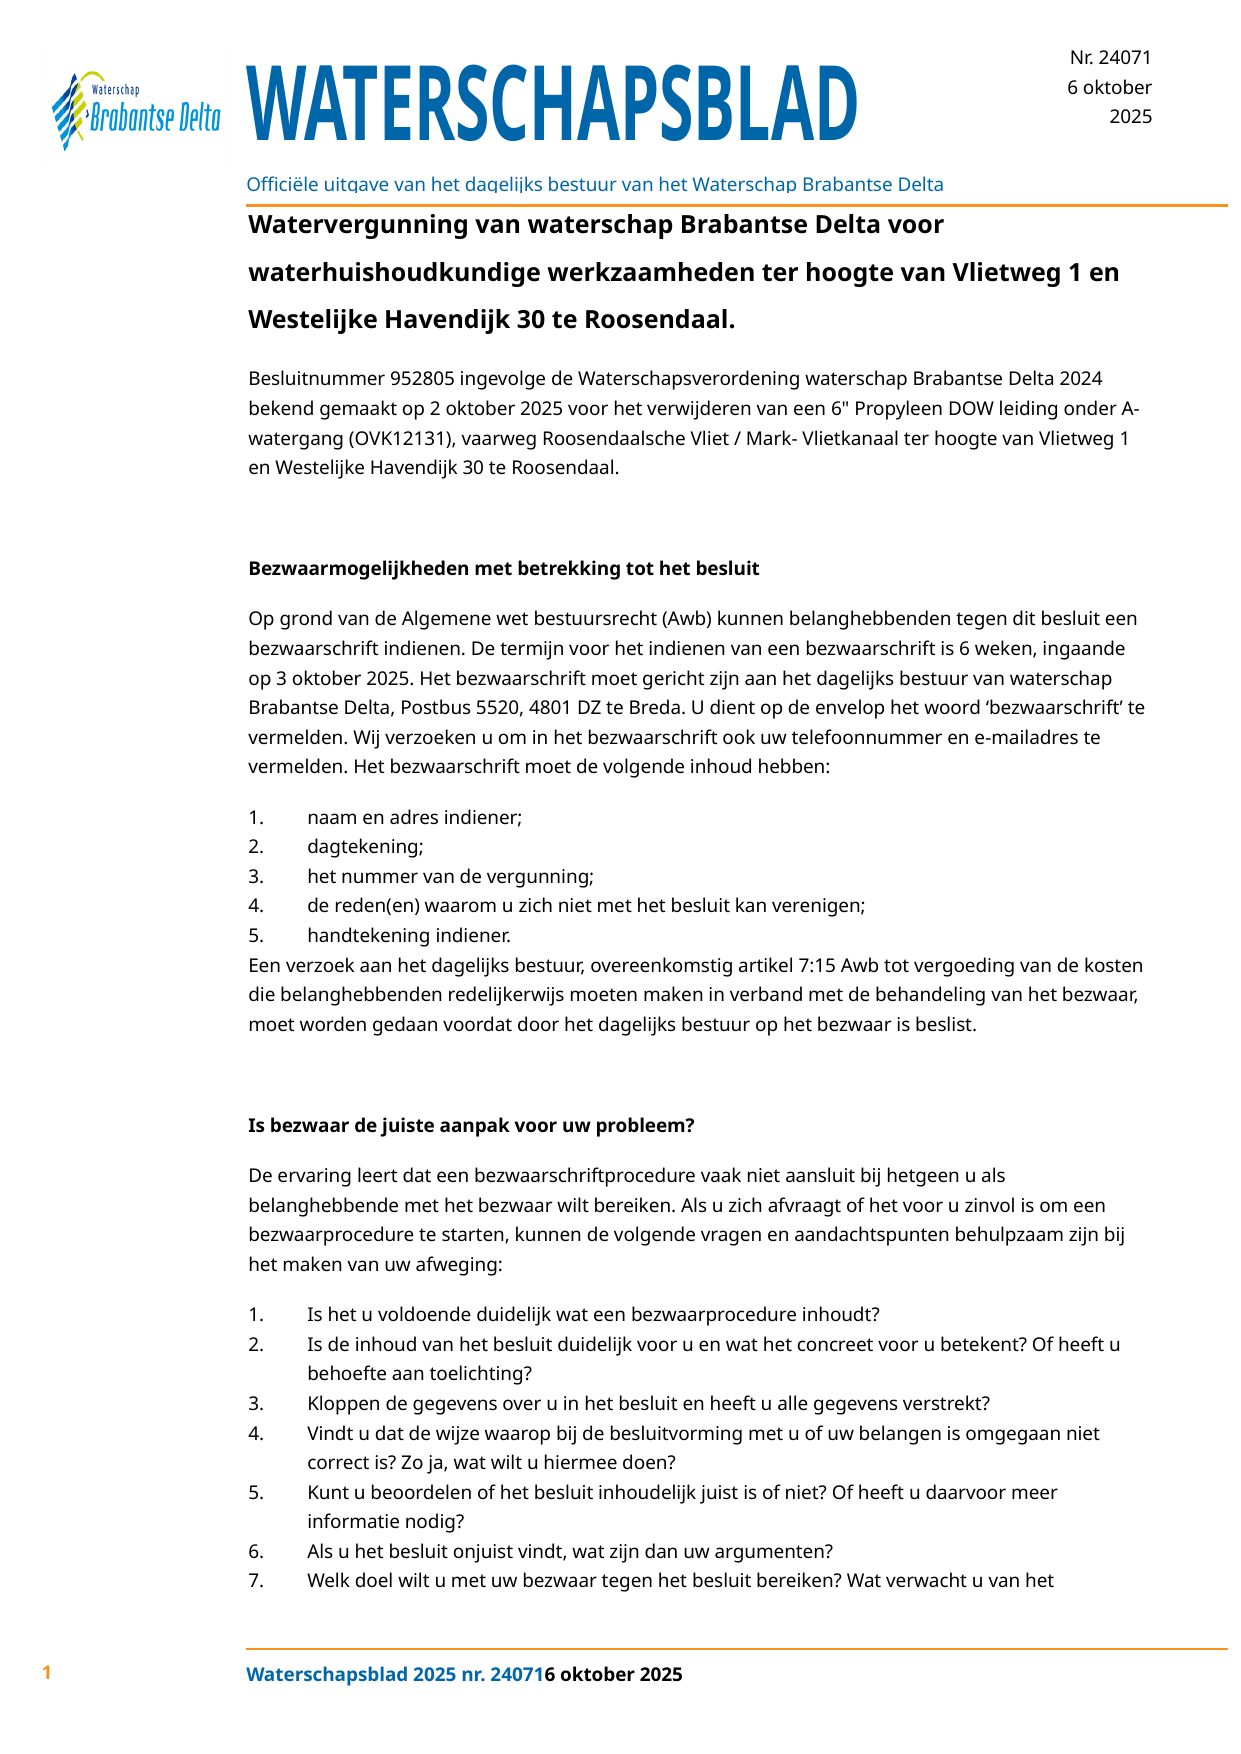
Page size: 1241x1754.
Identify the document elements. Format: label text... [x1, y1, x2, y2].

text Op grond van de Algemene wet bestuursrecht (Awb) kunnen belanghebbenden tegen dit besluit een bezwaarschrift indienen. De termijn voor het indienen van een bezwaarschrift is 6 weken, ingaande op 3 oktober 2025. Het bezwaarschrift moet gericht zijn aan het dagelijks bestuur van waterschap Brabantse Delta, Postbus 5520, 4801 DZ te Breda. U dient op de envelop het woord ‘bezwaarschrift’ te vermelden. Wij verzoeken u om in het bezwaarschrift ook uw telefoonnummer en e‑mailadres te vermelden. Het bezwaarschrift moet de volgende inhoud hebben: [248, 606, 1152, 779]
list Als u het besluit onjuist vindt, wat zijn dan uw argumenten? [248, 1538, 1152, 1564]
list de reden(en) waarom u zich niet met het besluit kan verenigen; [248, 893, 1152, 918]
text Watervergunning van waterschap Brabantse Delta voor waterhuishoudkundige werkzaamheden ter hoogte van Vlietweg 1 en Westelijke Havendijk 30 te Roosendaal. [248, 207, 1152, 336]
text Bezwaarmogelijkheden met betrekking tot het besluit [248, 555, 1152, 581]
list Kunt u beoordelen of het besluit inhoudelijk juist is of niet? Of heeft u daarvoor meer informatie nodig? [248, 1479, 1152, 1534]
list handtekening indiener. [248, 922, 1152, 948]
list Is de inhoud van het besluit duidelijk voor u en wat het concreet voor u betekent? Of heeft u behoefte aan toelichting? [248, 1331, 1152, 1386]
list Kloppen de gegevens over u in het besluit en heeft u alle gegevens verstrekt? [248, 1390, 1152, 1416]
text De ervaring leert dat een bezwaarschriftprocedure vaak niet aansluit bij hetgeen u als belanghebbende met het bezwaar wilt bereiken. Als u zich afvraagt of het voor u zinvol is om een bezwaarprocedure te starten, kunnen de volgende vragen en aandachtspunten behulpzaam zijn bij het maken van uw afweging: [248, 1162, 1152, 1277]
text Is bezwaar de juiste aanpak voor uw probleem? [248, 1112, 1152, 1137]
list Welk doel wilt u met uw bezwaar tegen het besluit bereiken? Wat verwacht u van het [248, 1568, 1152, 1593]
list dagtekening; [248, 833, 1152, 859]
list naam en adres indiener; [248, 804, 1152, 829]
list Vindt u dat de wijze waarop bij de besluitvorming met u of uw belangen is omgegaan niet correct is? Zo ja, wat wilt u hiermee doen? [248, 1420, 1152, 1475]
picture [41, 47, 231, 172]
list het nummer van de vergunning; [248, 863, 1152, 889]
text Een verzoek aan het dagelijks bestuur, overeenkomstig artikel 7:15 Awb tot vergoeding van de kosten die belanghebbenden redelijkerwijs moeten maken in verband met de behandeling van het bezwaar, moet worden gedaan voordat door het dagelijks bestuur op het bezwaar is beslist. [248, 952, 1152, 1037]
list Is het u voldoende duidelijk wat een bezwaarprocedure inhoudt? [248, 1301, 1152, 1327]
text Besluitnummer 952805 ingevolge de Waterschapsverordening waterschap Brabantse Delta 2024 bekend gemaakt op 2 oktober 2025 voor het verwijderen van een 6" Propyleen DOW leiding onder A-watergang (OVK12131), vaarweg Roosendaalsche Vliet / Mark- Vlietkanaal ter hoogte van Vlietweg 1 en Westelijke Havendijk 30 te Roosendaal. [248, 366, 1152, 480]
